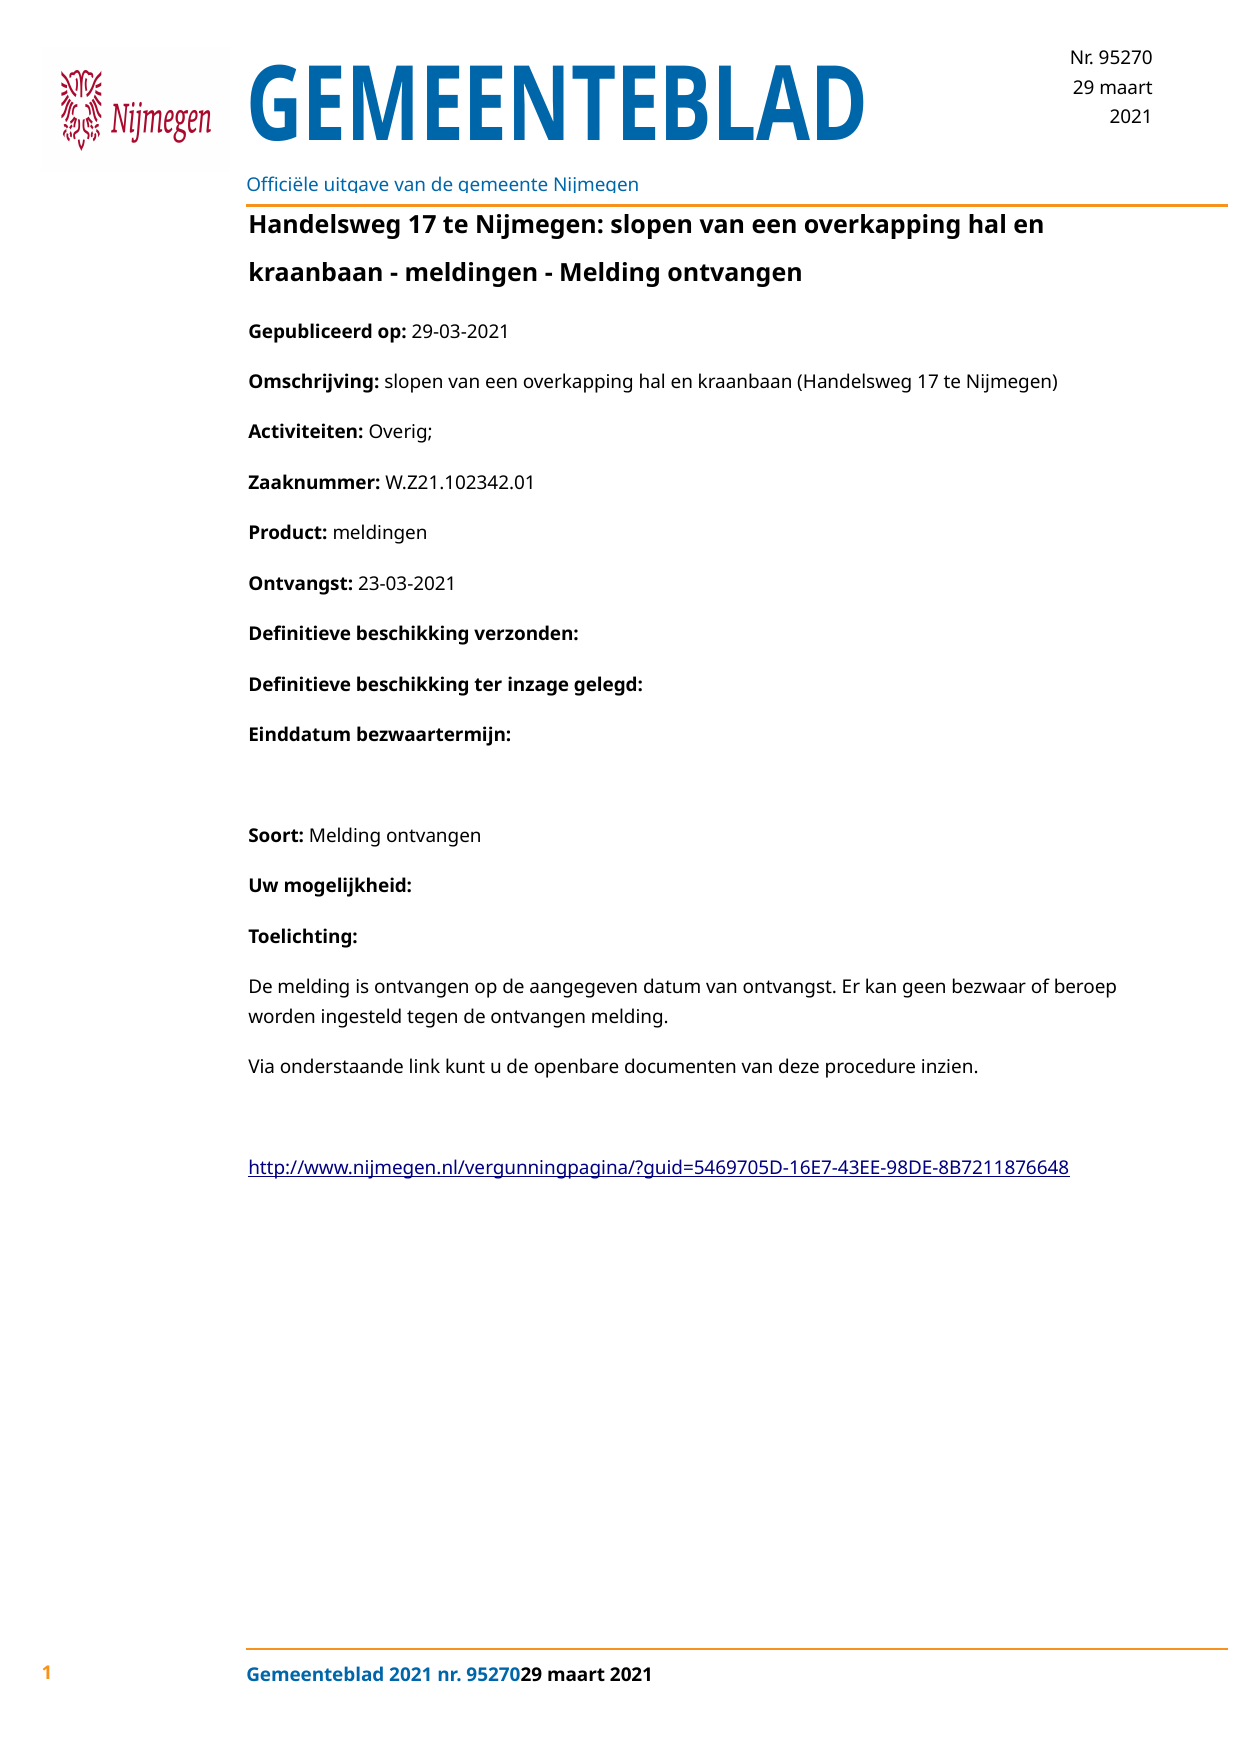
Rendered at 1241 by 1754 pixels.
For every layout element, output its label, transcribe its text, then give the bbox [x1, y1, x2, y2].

text Gepubliceerd op: 29-03-2021 [248, 318, 1152, 344]
text Ontvangst: 23-03-2021 [248, 570, 1152, 596]
text Omschrijving: slopen van een overkapping hal en kraanbaan (Handelsweg 17 te Nijmegen) [248, 368, 1152, 394]
text http://www.nijmegen.nl/vergunningpagina/?guid=5469705D-16E7-43EE-98DE-8B7211876648 [248, 1154, 1152, 1180]
text Uw mogelijkheid: [248, 872, 1152, 898]
text Soort: Melding ontvangen [248, 822, 1152, 848]
text Activiteiten: Overig; [248, 419, 1152, 444]
text Product: meldingen [248, 519, 1152, 545]
text Via onderstaande link kunt u de openbare documenten van deze procedure inzien. [248, 1053, 1152, 1079]
picture [41, 47, 231, 172]
text Einddatum bezwaartermijn: [248, 721, 1152, 747]
text Definitieve beschikking verzonden: [248, 620, 1152, 646]
text Zaaknummer: W.Z21.102342.01 [248, 469, 1152, 495]
text Toelichting: [248, 923, 1152, 949]
text Handelsweg 17 te Nijmegen: slopen van een overkapping hal en kraanbaan - meldingen - Melding ontvangen [248, 207, 1152, 288]
text Definitieve beschikking ter inzage gelegd: [248, 671, 1152, 697]
text De melding is ontvangen op de aangegeven datum van ontvangst. Er kan geen bezwaar of beroep worden ingesteld tegen de ontvangen melding. [248, 973, 1152, 1029]
